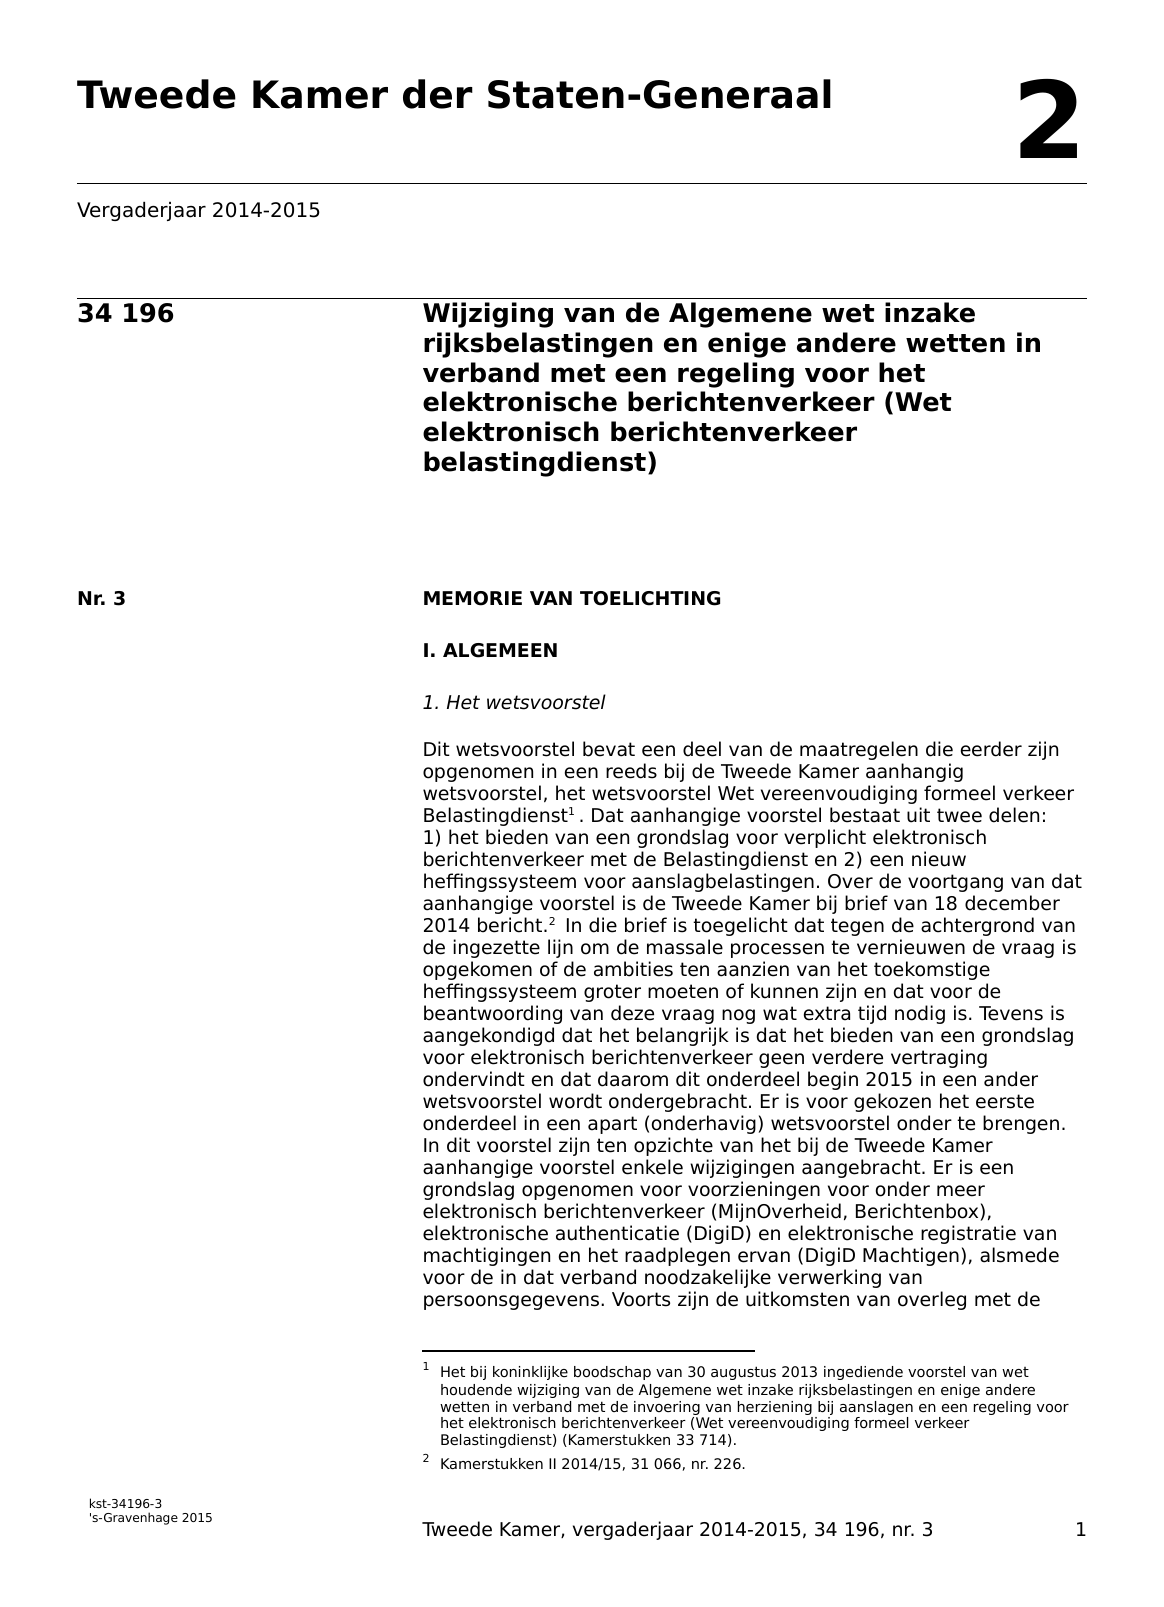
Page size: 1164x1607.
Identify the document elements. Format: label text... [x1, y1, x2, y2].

text kst-34196-3 [88, 1497, 323, 1511]
subtitle I. ALGEMEEN [422, 640, 1087, 662]
table_header 2 [886, 59, 1087, 183]
subtitle 1. Het wetsvoorstel [422, 692, 1087, 714]
subtitle Nr. 3 MEMORIE VAN TOELICHTING [77, 588, 1087, 610]
text Dit wetsvoorstel bevat een deel van de maatregelen die eerder zijn opgenomen in een reeds bij de Tweede Kamer aanhangig wetsvoorstel, het wetsvoorstel Wet vereenvoudiging formeel verkeer Belastingdienst. Dat aanhangige voorstel bestaat uit twee delen: 1) het bieden van een grondslag voor verplicht elektronisch berichtenverkeer met de Belastingdienst en 2) een nieuw heffingssysteem voor aanslagbelastingen. Over de voortgang van dat aanhangige voorstel is de Tweede Kamer bij brief van 18 december 2014 bericht. In die brief is toegelicht dat tegen de achtergrond van de ingezette lijn om de massale processen te vernieuwen de vraag is opgekomen of de ambities ten aanzien van het toekomstige heffingssysteem groter moeten of kunnen zijn en dat voor de beantwoording van deze vraag nog wat extra tijd nodig is. Tevens is aangekondigd dat het belangrijk is dat het bieden van een grondslag voor elektronisch berichtenverkeer geen verdere vertraging ondervindt en dat daarom dit onderdeel begin 2015 in een ander wetsvoorstel wordt ondergebracht. Er is voor gekozen het eerste onderdeel in een apart (onderhavig) wetsvoorstel onder te brengen. In dit voorstel zijn ten opzichte van het bij de Tweede Kamer aanhangige voorstel enkele wijzigingen aangebracht. Er is een grondslag opgenomen voor voorzieningen voor onder meer elektronisch berichtenverkeer (MijnOverheid, Berichtenbox), elektronische authenticatie (DigiD) en elektronische registratie van machtigingen en het raadplegen ervan (DigiD Machtigen), alsmede voor de in dat verband noodzakelijke verwerking van persoonsgegevens. Voorts zijn de uitkomsten van overleg met de [422, 739, 1087, 1311]
table_cell Vergaderjaar 2014-2015 [77, 184, 1087, 298]
subtitle 34 196 Wijziging van de Algemene wet inzake rijksbelastingen en enige andere wetten in verband met een regeling voor het elektronische berichtenverkeer (Wet elektronisch berichtenverkeer belastingdienst) [77, 299, 1087, 477]
text 's-Gravenhage 2015 [88, 1511, 323, 1525]
text Kamerstukken II 2014/15, 31 066, nr. 226. [422, 1452, 1087, 1474]
table_header Tweede Kamer der Staten-Generaal [77, 59, 886, 183]
text Het bij koninklijke boodschap van 30 augustus 2013 ingediende voorstel van wet houdende wijziging van de Algemene wet inzake rijksbelastingen en enige andere wetten in verband met de invoering van herziening bij aanslagen en een regeling voor het elektronisch berichtenverkeer (Wet vereenvoudiging formeel verkeer Belastingdienst) (Kamerstukken 33 714). [422, 1360, 1087, 1449]
